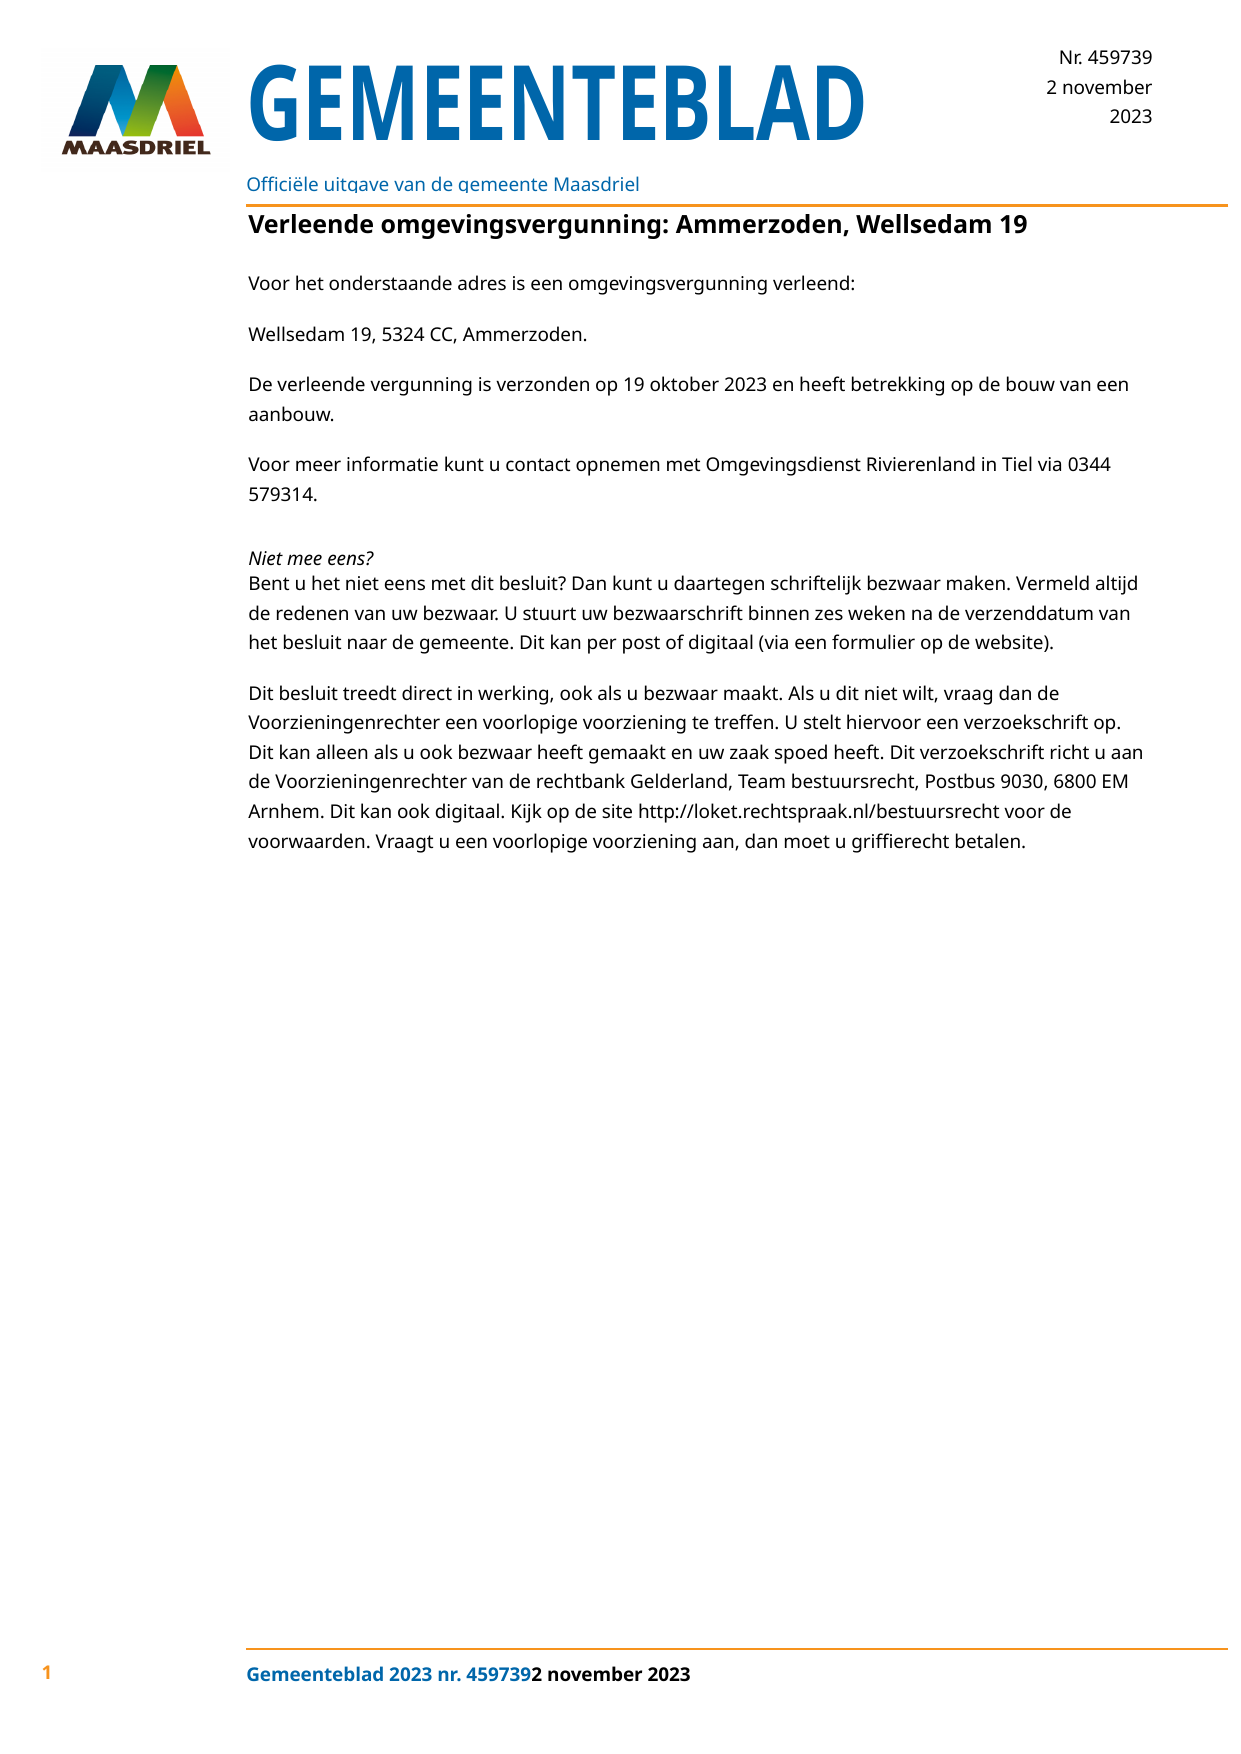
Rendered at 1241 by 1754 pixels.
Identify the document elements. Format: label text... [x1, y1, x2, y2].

text Verleende omgevingsvergunning: Ammerzoden, Wellsedam 19 [248, 207, 1152, 241]
text Dit besluit treedt direct in werking, ook als u bezwaar maakt. Als u dit niet wilt, vraag dan de Voorzieningenrechter een voorlopige voorziening te treffen. U stelt hiervoor een verzoekschrift op. Dit kan alleen als u ook bezwaar heeft gemaakt en uw zaak spoed heeft. Dit verzoekschrift richt u aan de Voorzieningenrechter van de rechtbank Gelderland, Team bestuursrecht, Postbus 9030, 6800 EM Arnhem. Dit kan ook digitaal. Kijk op de site http://loket.rechtspraak.nl/bestuursrecht voor de voorwaarden. Vraagt u een voorlopige voorziening aan, dan moet u griffierecht betalen. [248, 680, 1152, 854]
picture [41, 47, 231, 172]
text Voor meer informatie kunt u contact opnemen met Omgevingsdienst Rivierenland in Tiel via 0344 579314. [248, 451, 1152, 506]
text Wellsedam 19, 5324 CC, Ammerzoden. [248, 321, 1152, 346]
text De verleende vergunning is verzonden op 19 oktober 2023 en heeft betrekking op de bouw van een aanbouw. [248, 371, 1152, 426]
text Bent u het niet eens met dit besluit? Dan kunt u daartegen schriftelijk bezwaar maken. Vermeld altijd de redenen van uw bezwaar. U stuurt uw bezwaarschrift binnen zes weken na de verzenddatum van het besluit naar de gemeente. Dit kan per post of digitaal (via een formulier op de website). [248, 570, 1152, 655]
text Niet mee eens? [248, 545, 1152, 570]
text Voor het onderstaande adres is een omgevingsvergunning verleend: [248, 270, 1152, 296]
